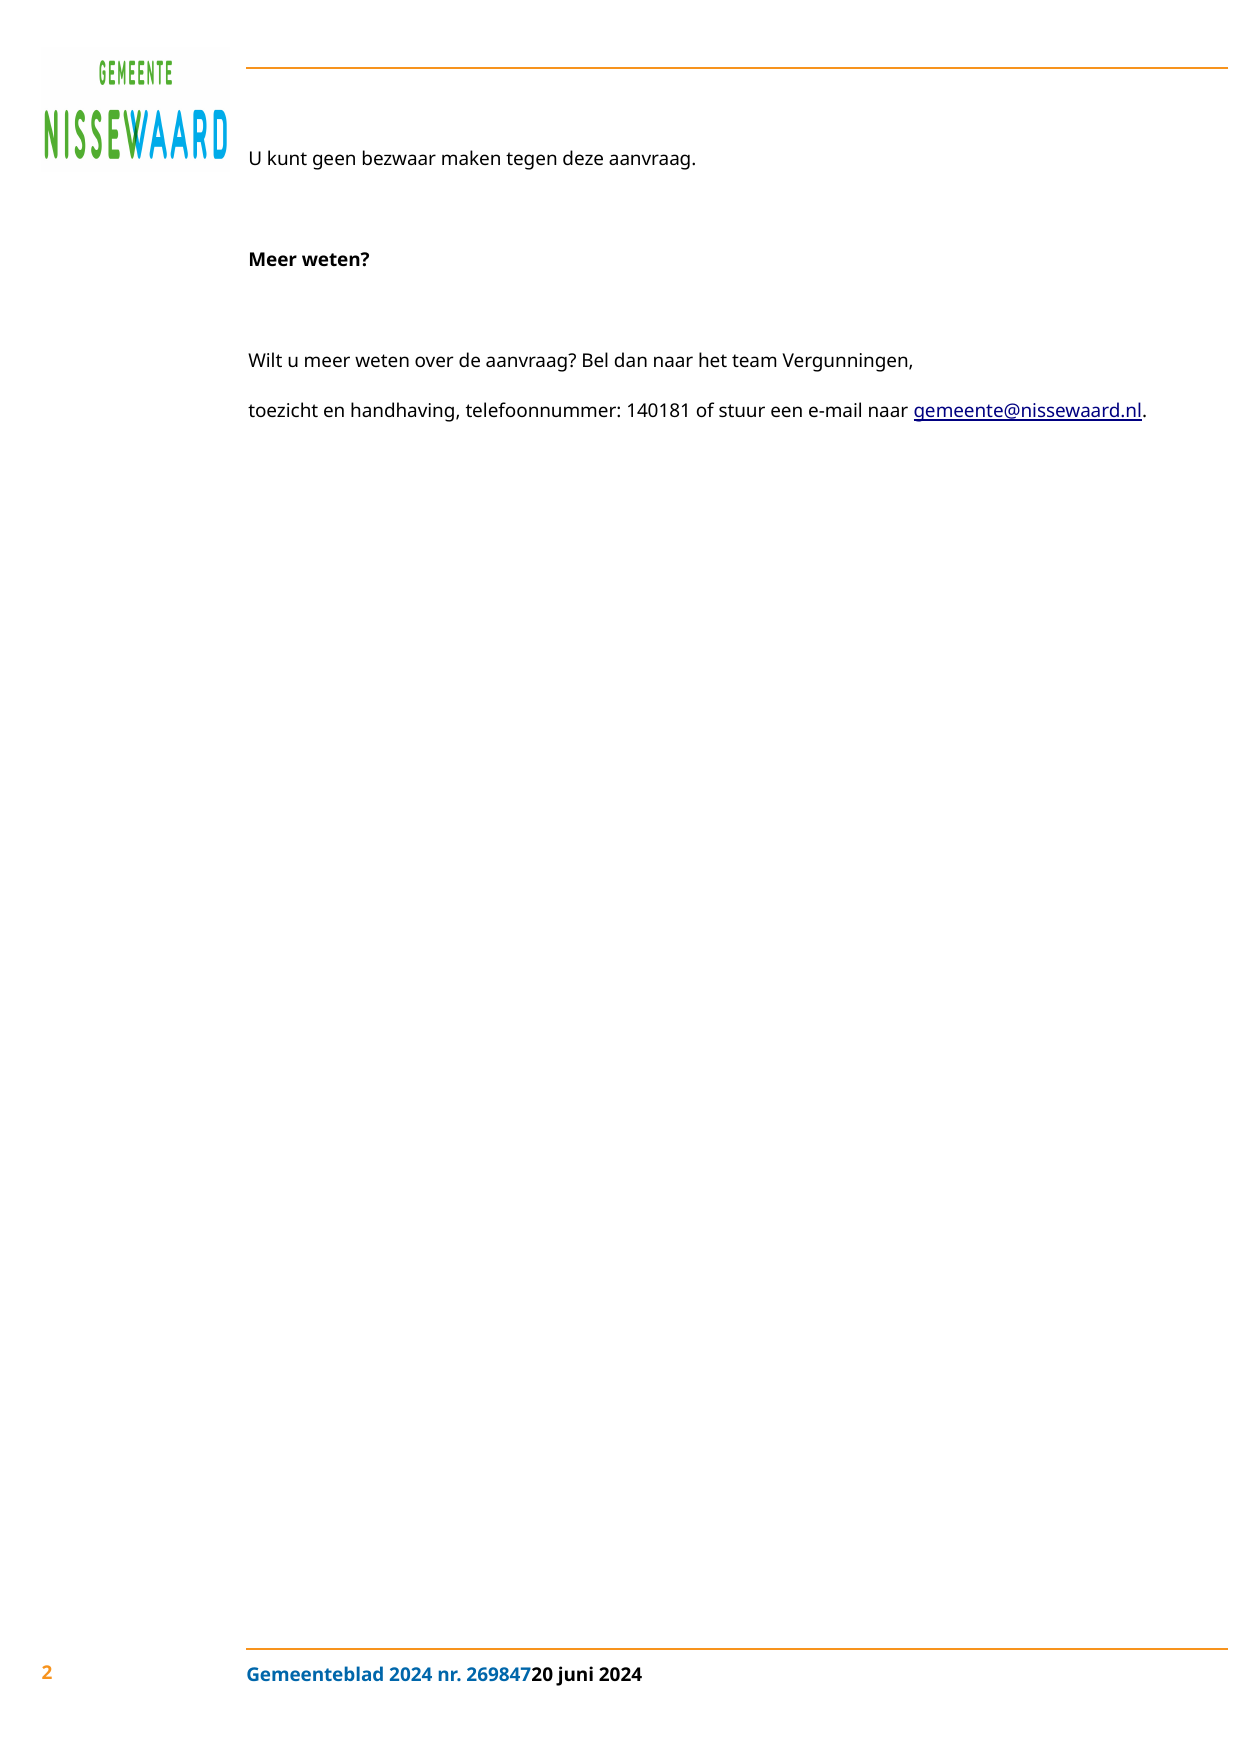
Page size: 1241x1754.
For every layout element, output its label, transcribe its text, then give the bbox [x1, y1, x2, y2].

text toezicht en handhaving, telefoonnummer: 140181 of stuur een e-mail naar gemeente@nissewaard.nl. [248, 397, 1152, 423]
text Meer weten? [248, 246, 1152, 272]
text Wilt u meer weten over de aanvraag? Bel dan naar het team Vergunningen, [248, 347, 1152, 373]
picture [41, 47, 231, 172]
text U kunt geen bezwaar maken tegen deze aanvraag. [248, 145, 1152, 171]
